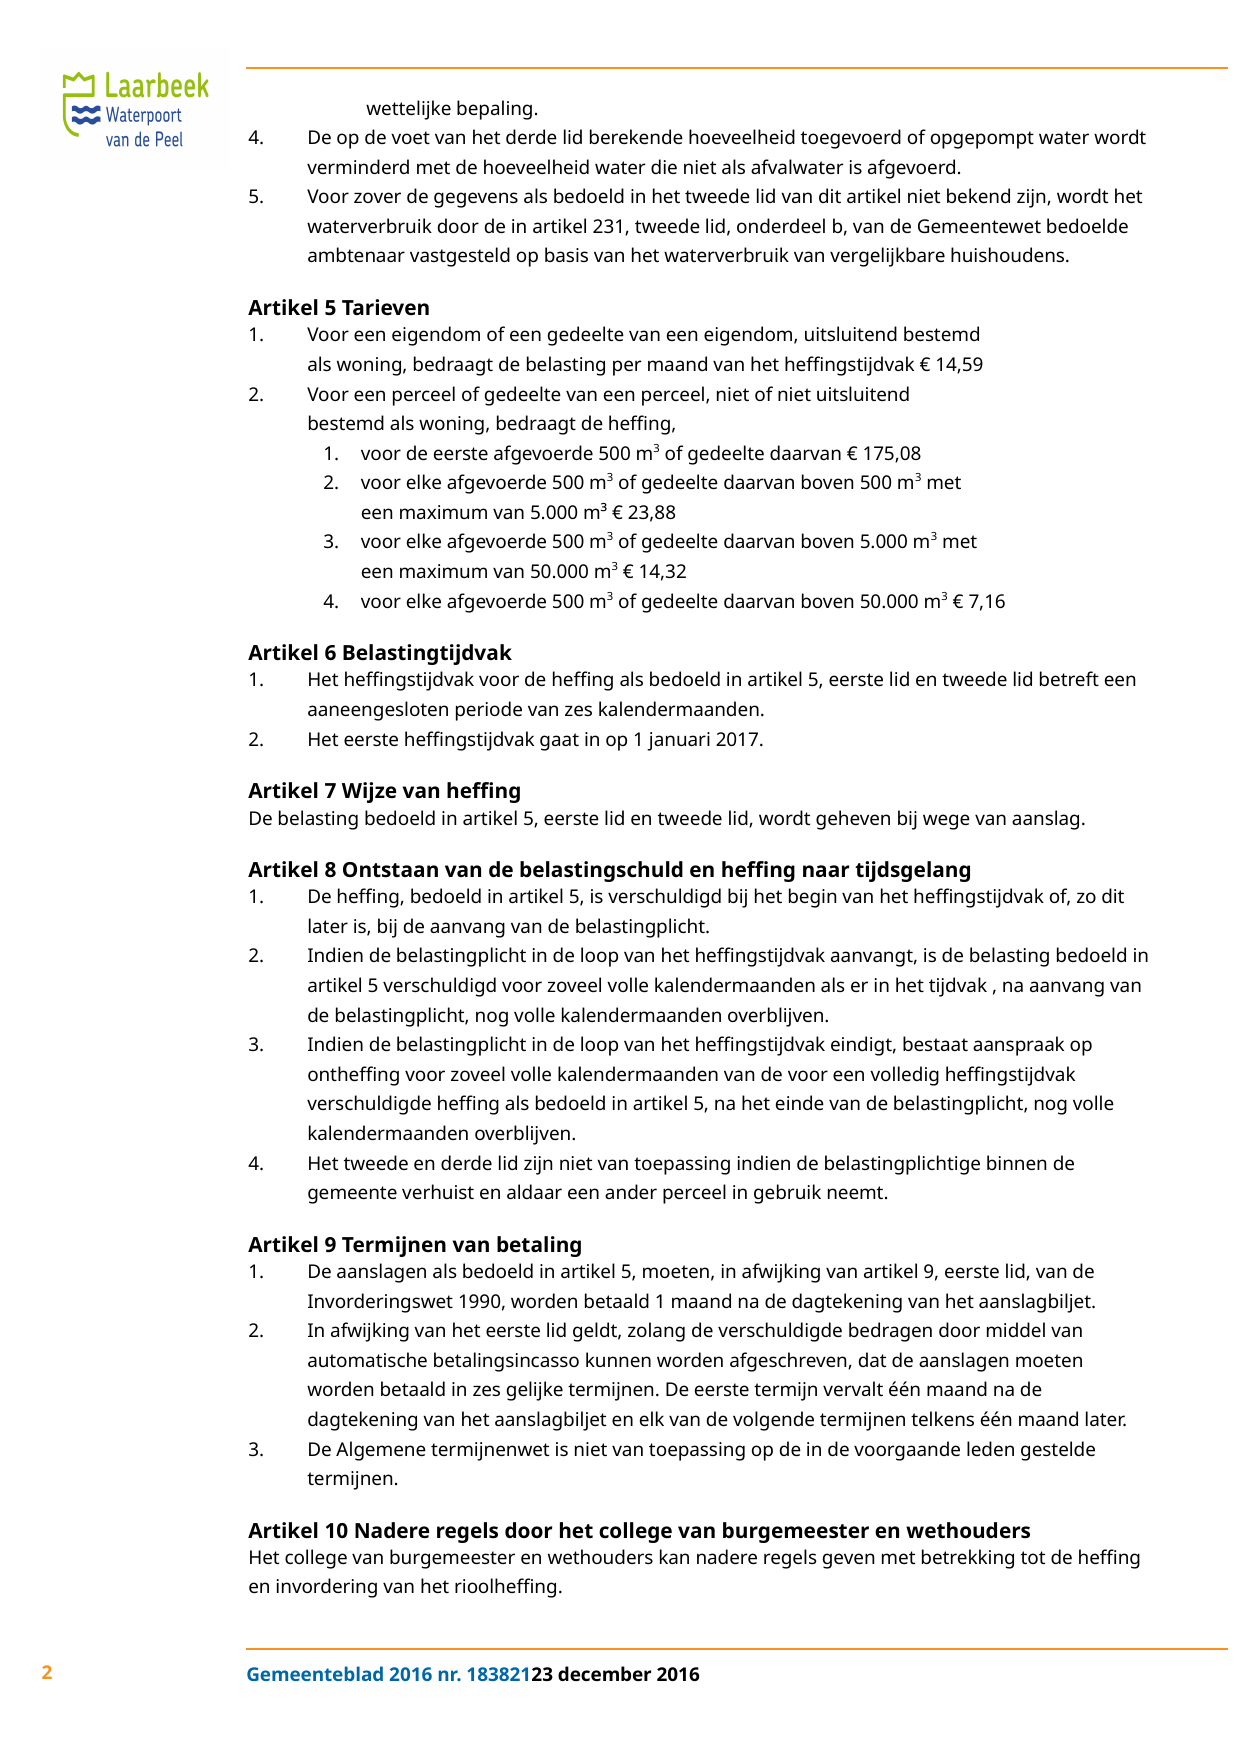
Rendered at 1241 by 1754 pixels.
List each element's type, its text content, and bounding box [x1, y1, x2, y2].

list een maximum van 5.000 m³ € 23,88 [323, 499, 1152, 525]
list Het tweede en derde lid zijn niet van toepassing indien de belastingplichtige binnen de gemeente verhuist en aldaar een ander perceel in gebruik neemt. [248, 1150, 1152, 1205]
list een maximum van 50.000 m3 € 14,32 [323, 558, 1152, 584]
list voor elke afgevoerde 500 m3 of gedeelte daarvan boven 50.000 m3 € 7,16 [323, 588, 1152, 613]
list voor elke afgevoerde 500 m3 of gedeelte daarvan boven 5.000 m3 met [323, 529, 1152, 554]
text Artikel 7 Wijze van heffing [248, 776, 1152, 805]
list Het eerste heffingstijdvak gaat in op 1 januari 2017. [248, 726, 1152, 752]
text Artikel 9 Termijnen van betaling [248, 1230, 1152, 1258]
list De heffing, bedoeld in artikel 5, is verschuldigd bij het begin van het heffingstijdvak of, zo dit later is, bij de aanvang van de belastingplicht. [248, 883, 1152, 939]
list Voor zover de gegevens als bedoeld in het tweede lid van dit artikel niet bekend zijn, wordt het waterverbruik door de in artikel 231, tweede lid, onderdeel b, van de Gemeentewet bedoelde ambtenaar vastgesteld op basis van het waterverbruik van vergelijkbare huishoudens. [248, 183, 1152, 268]
list wettelijke bepaling. [307, 95, 1152, 121]
text Artikel 8 Ontstaan van de belastingschuld en heffing naar tijdsgelang [248, 855, 1152, 883]
list Indien de belastingplicht in de loop van het heffingstijdvak eindigt, bestaat aanspraak op ontheffing voor zoveel volle kalendermaanden van de voor een volledig heffingstijdvak verschuldigde heffing als bedoeld in artikel 5, na het einde van de belastingplicht, nog volle kalendermaanden overblijven. [248, 1031, 1152, 1146]
list De aanslagen als bedoeld in artikel 5, moeten, in afwijking van artikel 9, eerste lid, van de Invorderingswet 1990, worden betaald 1 maand na de dagtekening van het aanslagbiljet. [248, 1258, 1152, 1313]
text Artikel 10 Nadere regels door het college van burgemeester en wethouders [248, 1516, 1152, 1544]
list De op de voet van het derde lid berekende hoeveelheid toegevoerd of opgepompt water wordt verminderd met de hoeveelheid water die niet als afvalwater is afgevoerd. [248, 124, 1152, 180]
text Het college van burgemeester en wethouders kan nadere regels geven met betrekking tot de heffing en invordering van het rioolheffing. [248, 1544, 1152, 1599]
text De belasting bedoeld in artikel 5, eerste lid en tweede lid, wordt geheven bij wege van aanslag. [248, 805, 1152, 830]
list voor elke afgevoerde 500 m3 of gedeelte daarvan boven 500 m3 met [323, 469, 1152, 495]
list Indien de belastingplicht in de loop van het heffingstijdvak aanvangt, is de belasting bedoeld in artikel 5 verschuldigd voor zoveel volle kalendermaanden als er in het tijdvak , na aanvang van de belastingplicht, nog volle kalendermaanden overblijven. [248, 943, 1152, 1028]
list Voor een perceel of gedeelte van een perceel, niet of niet uitsluitend [248, 381, 1152, 406]
list voor de eerste afgevoerde 500 m3 of gedeelte daarvan € 175,08 [323, 440, 1152, 466]
list Het heffingstijdvak voor de heffing als bedoeld in artikel 5, eerste lid en tweede lid betreft een aaneengesloten periode van zes kalendermaanden. [248, 667, 1152, 722]
list Voor een eigendom of een gedeelte van een eigendom, uitsluitend bestemd [248, 322, 1152, 347]
picture [41, 47, 231, 172]
text Artikel 6 Belastingtijdvak [248, 638, 1152, 667]
list In afwijking van het eerste lid geldt, zolang de verschuldigde bedragen door middel van automatische betalingsincasso kunnen worden afgeschreven, dat de aanslagen moeten worden betaald in zes gelijke termijnen. De eerste termijn vervalt één maand na de dagtekening van het aanslagbiljet en elk van de volgende termijnen telkens één maand later. [248, 1317, 1152, 1432]
text Artikel 5 Tarieven [248, 293, 1152, 322]
list bestemd als woning, bedraagt de heffing, [248, 410, 1152, 436]
list De Algemene termijnenwet is niet van toepassing op de in de voorgaande leden gestelde termijnen. [248, 1436, 1152, 1491]
list als woning, bedraagt de belasting per maand van het heffingstijdvak € 14,59 [248, 351, 1152, 377]
